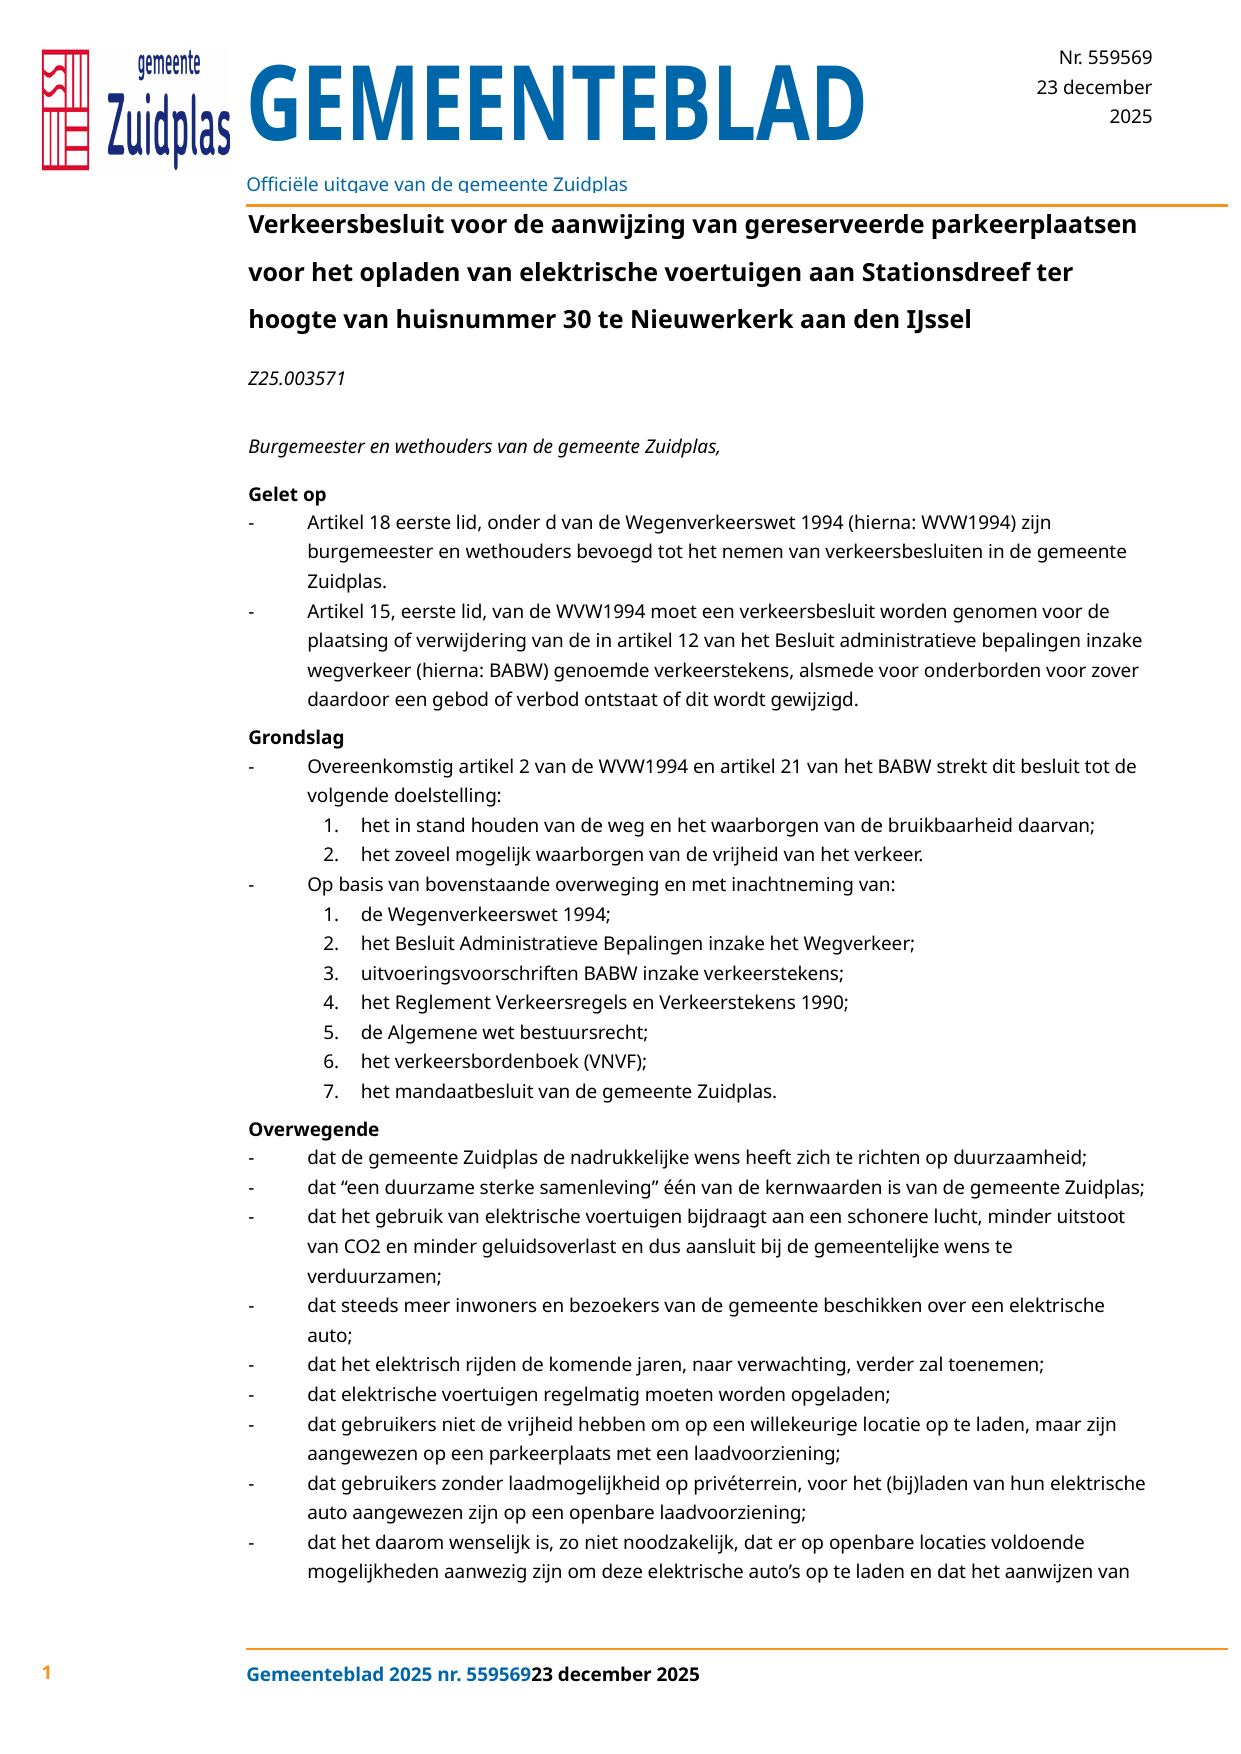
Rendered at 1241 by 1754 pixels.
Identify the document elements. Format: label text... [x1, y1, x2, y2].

list de Algemene wet bestuursrecht; [323, 1019, 1152, 1045]
text Z25.003571 [248, 366, 1152, 391]
list dat de gemeente Zuidplas de nadrukkelijke wens heeft zich te richten op duurzaamheid; [248, 1144, 1152, 1170]
text Grondslag [248, 724, 1152, 750]
list Overeenkomstig artikel 2 van de WVW1994 en artikel 21 van het BABW strekt dit besluit tot de volgende doelstelling: [248, 753, 1152, 808]
list uitvoeringsvoorschriften BABW inzake verkeerstekens; [323, 960, 1152, 986]
picture [41, 47, 231, 172]
list dat “een duurzame sterke samenleving” één van de kernwaarden is van de gemeente Zuidplas; [248, 1174, 1152, 1200]
list dat gebruikers niet de vrijheid hebben om op een willekeurige locatie op te laden, maar zijn aangewezen op een parkeerplaats met een laadvoorziening; [248, 1411, 1152, 1466]
list het Reglement Verkeersregels en Verkeerstekens 1990; [323, 989, 1152, 1015]
text Gelet op [248, 481, 1152, 507]
list dat het daarom wenselijk is, zo niet noodzakelijk, dat er op openbare locaties voldoende mogelijkheden aanwezig zijn om deze elektrische auto’s op te laden en dat het aanwijzen van [248, 1529, 1152, 1584]
list het in stand houden van de weg en het waarborgen van de bruikbaarheid daarvan; [323, 812, 1152, 838]
list Artikel 15, eerste lid, van de WVW1994 moet een verkeersbesluit worden genomen voor de plaatsing of verwijdering van de in artikel 12 van het Besluit administratieve bepalingen inzake wegverkeer (hierna: BABW) genoemde verkeerstekens, alsmede voor onderborden voor zover daardoor een gebod of verbod ontstaat of dit wordt gewijzigd. [248, 598, 1152, 712]
list het verkeersbordenboek (VNVF); [323, 1049, 1152, 1074]
list het zoveel mogelijk waarborgen van de vrijheid van het verkeer. [323, 842, 1152, 867]
list Op basis van bovenstaande overweging en met inachtneming van: [248, 871, 1152, 897]
text Overwegende [248, 1116, 1152, 1142]
list de Wegenverkeerswet 1994; [323, 901, 1152, 927]
text Burgemeester en wethouders van de gemeente Zuidplas, [248, 433, 1152, 459]
list dat het gebruik van elektrische voertuigen bijdraagt aan een schonere lucht, minder uitstoot van CO2 en minder geluidsoverlast en dus aansluit bij de gemeentelijke wens te verduurzamen; [248, 1204, 1152, 1289]
list het mandaatbesluit van de gemeente Zuidplas. [323, 1078, 1152, 1104]
text Verkeersbesluit voor de aanwijzing van gereserveerde parkeerplaatsen voor het opladen van elektrische voertuigen aan Stationsdreef ter hoogte van huisnummer 30 te Nieuwerkerk aan den IJssel [248, 207, 1152, 336]
list dat elektrische voertuigen regelmatig moeten worden opgeladen; [248, 1381, 1152, 1407]
list Artikel 18 eerste lid, onder d van de Wegenverkeerswet 1994 (hierna: WVW1994) zijn burgemeester en wethouders bevoegd tot het nemen van verkeersbesluiten in de gemeente Zuidplas. [248, 509, 1152, 594]
list het Besluit Administratieve Bepalingen inzake het Wegverkeer; [323, 930, 1152, 956]
list dat steeds meer inwoners en bezoekers van de gemeente beschikken over een elektrische auto; [248, 1292, 1152, 1348]
list dat gebruikers zonder laadmogelijkheid op privéterrein, voor het (bij)laden van hun elektrische auto aangewezen zijn op een openbare laadvoorziening; [248, 1470, 1152, 1525]
list dat het elektrisch rijden de komende jaren, naar verwachting, verder zal toenemen; [248, 1352, 1152, 1377]
